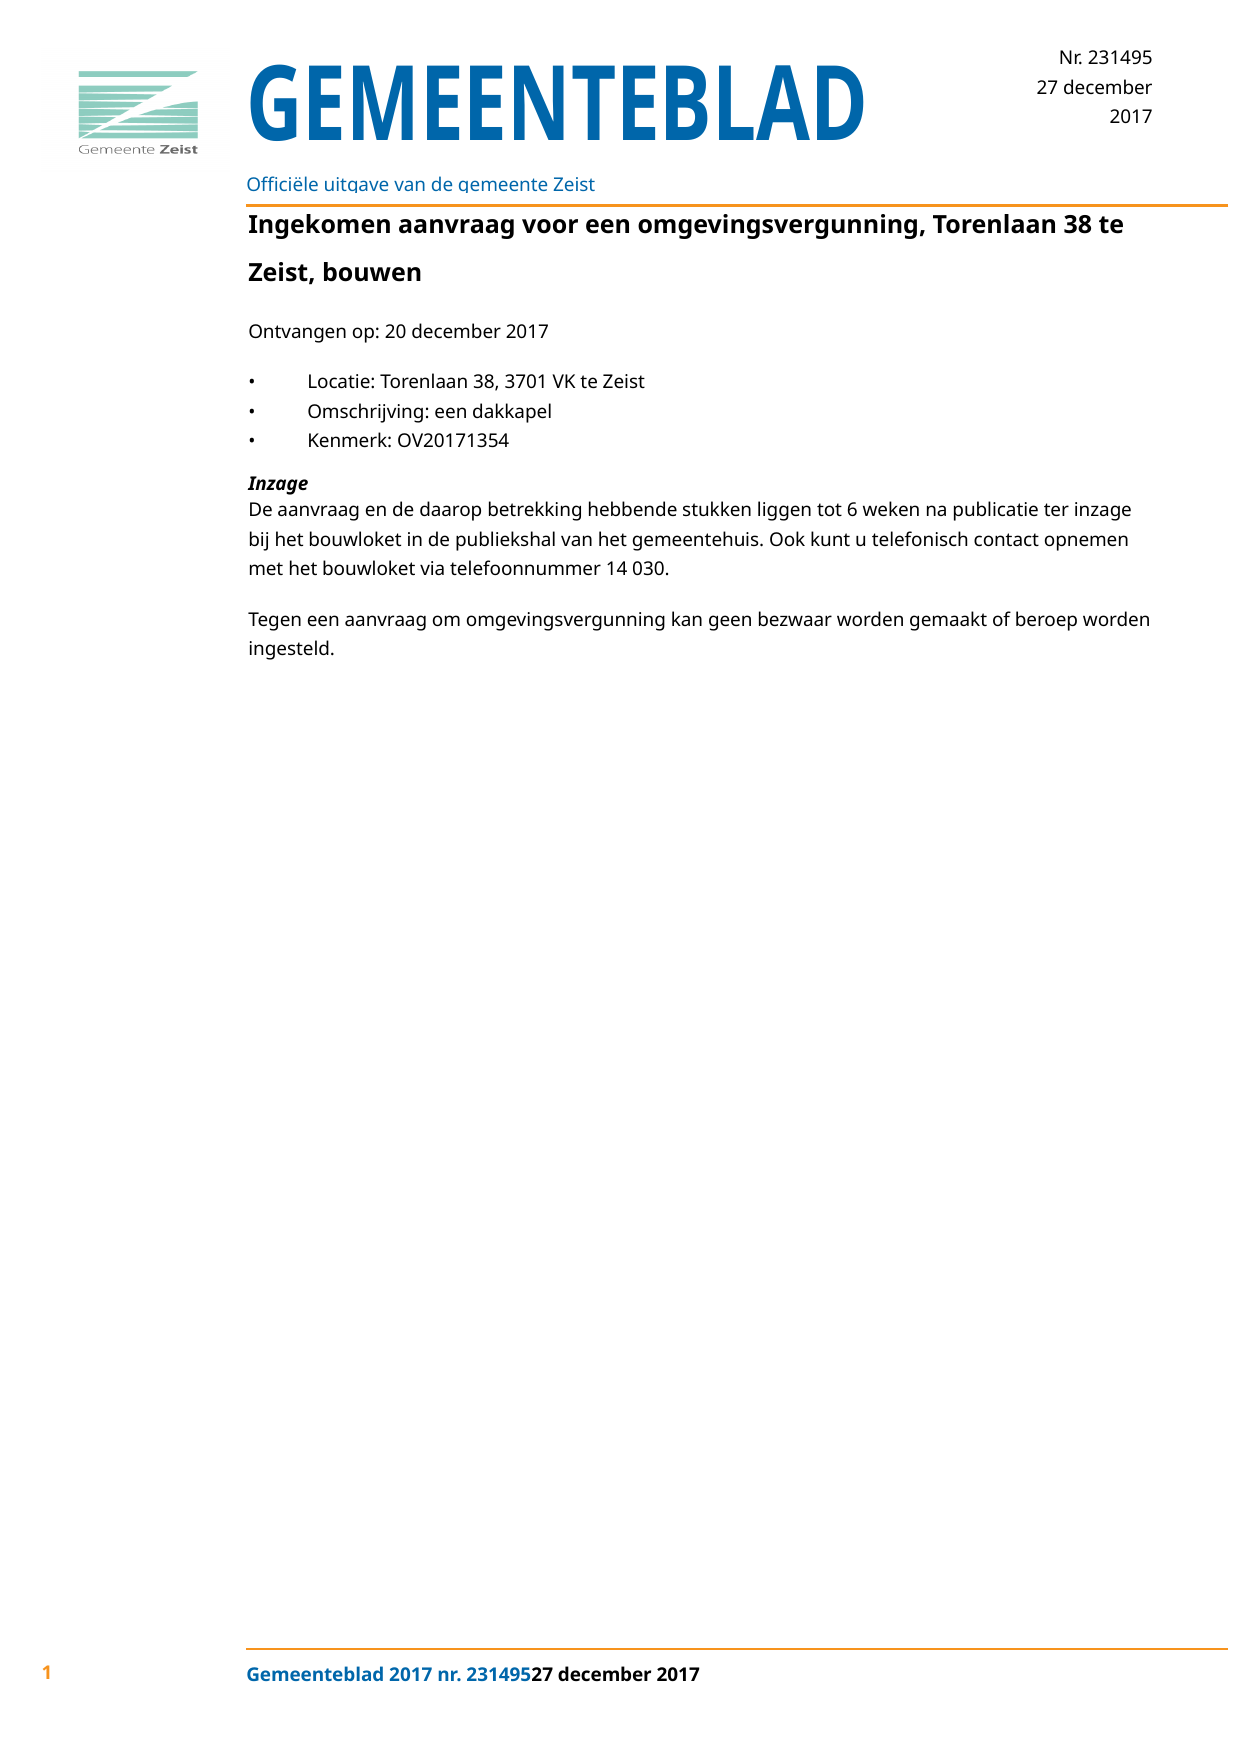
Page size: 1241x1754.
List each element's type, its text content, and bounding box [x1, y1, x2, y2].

picture [41, 47, 231, 172]
list Locatie: Torenlaan 38, 3701 VK te Zeist [248, 368, 1152, 394]
text Ontvangen op: 20 december 2017 [248, 318, 1152, 344]
text Ingekomen aanvraag voor een omgevingsvergunning, Torenlaan 38 te Zeist, bouwen [248, 207, 1152, 288]
text Inzage [248, 471, 1152, 496]
list Omschrijving: een dakkapel [248, 398, 1152, 424]
text De aanvraag en de daarop betrekking hebbende stukken liggen tot 6 weken na publicatie ter inzage bij het bouwloket in de publiekshal van het gemeentehuis. Ook kunt u telefonisch contact opnemen met het bouwloket via telefoonnummer 14 030. [248, 496, 1152, 581]
text Tegen een aanvraag om omgevingsvergunning kan geen bezwaar worden gemaakt of beroep worden ingesteld. [248, 606, 1152, 661]
list Kenmerk: OV20171354 [248, 427, 1152, 453]
